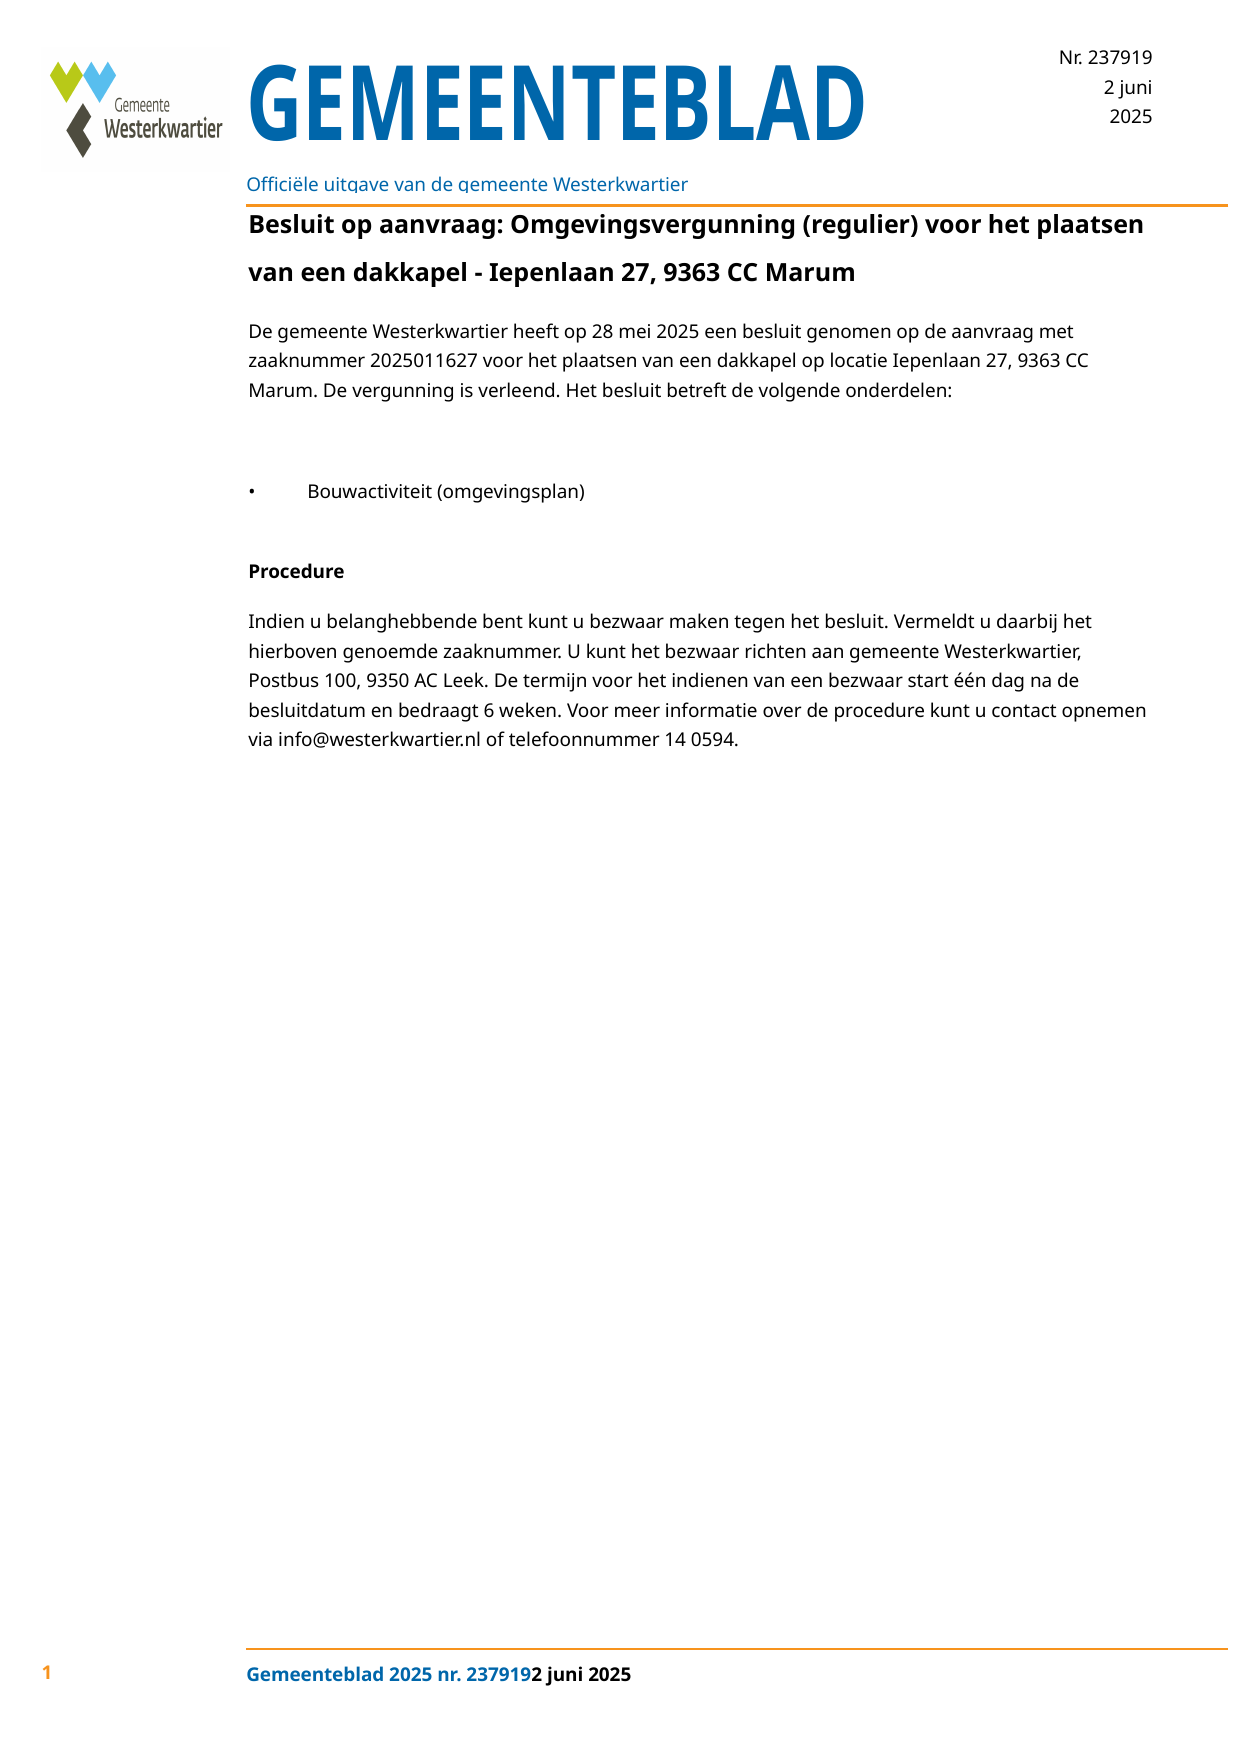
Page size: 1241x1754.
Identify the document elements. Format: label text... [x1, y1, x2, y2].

text Indien u belanghebbende bent kunt u bezwaar maken tegen het besluit. Vermeldt u daarbij het hierboven genoemde zaaknummer. U kunt het bezwaar richten aan gemeente Westerkwartier, Postbus 100, 9350 AC Leek. De termijn voor het indienen van een bezwaar start één dag na de besluitdatum en bedraagt 6 weken. Voor meer informatie over de procedure kunt u contact opnemen via info@westerkwartier.nl of telefoonnummer 14 0594. [248, 608, 1152, 752]
text Besluit op aanvraag: Omgevingsvergunning (regulier) voor het plaatsen van een dakkapel - Iepenlaan 27, 9363 CC Marum [248, 207, 1152, 288]
text Procedure [248, 558, 1152, 584]
text De gemeente Westerkwartier heeft op 28 mei 2025 een besluit genomen op de aanvraag met zaaknummer 2025011627 voor het plaatsen van een dakkapel op locatie Iepenlaan 27, 9363 CC Marum. De vergunning is verleend. Het besluit betreft de volgende onderdelen: [248, 318, 1152, 403]
picture [41, 47, 231, 172]
list Bouwactiviteit (omgevingsplan) [248, 478, 1152, 504]
